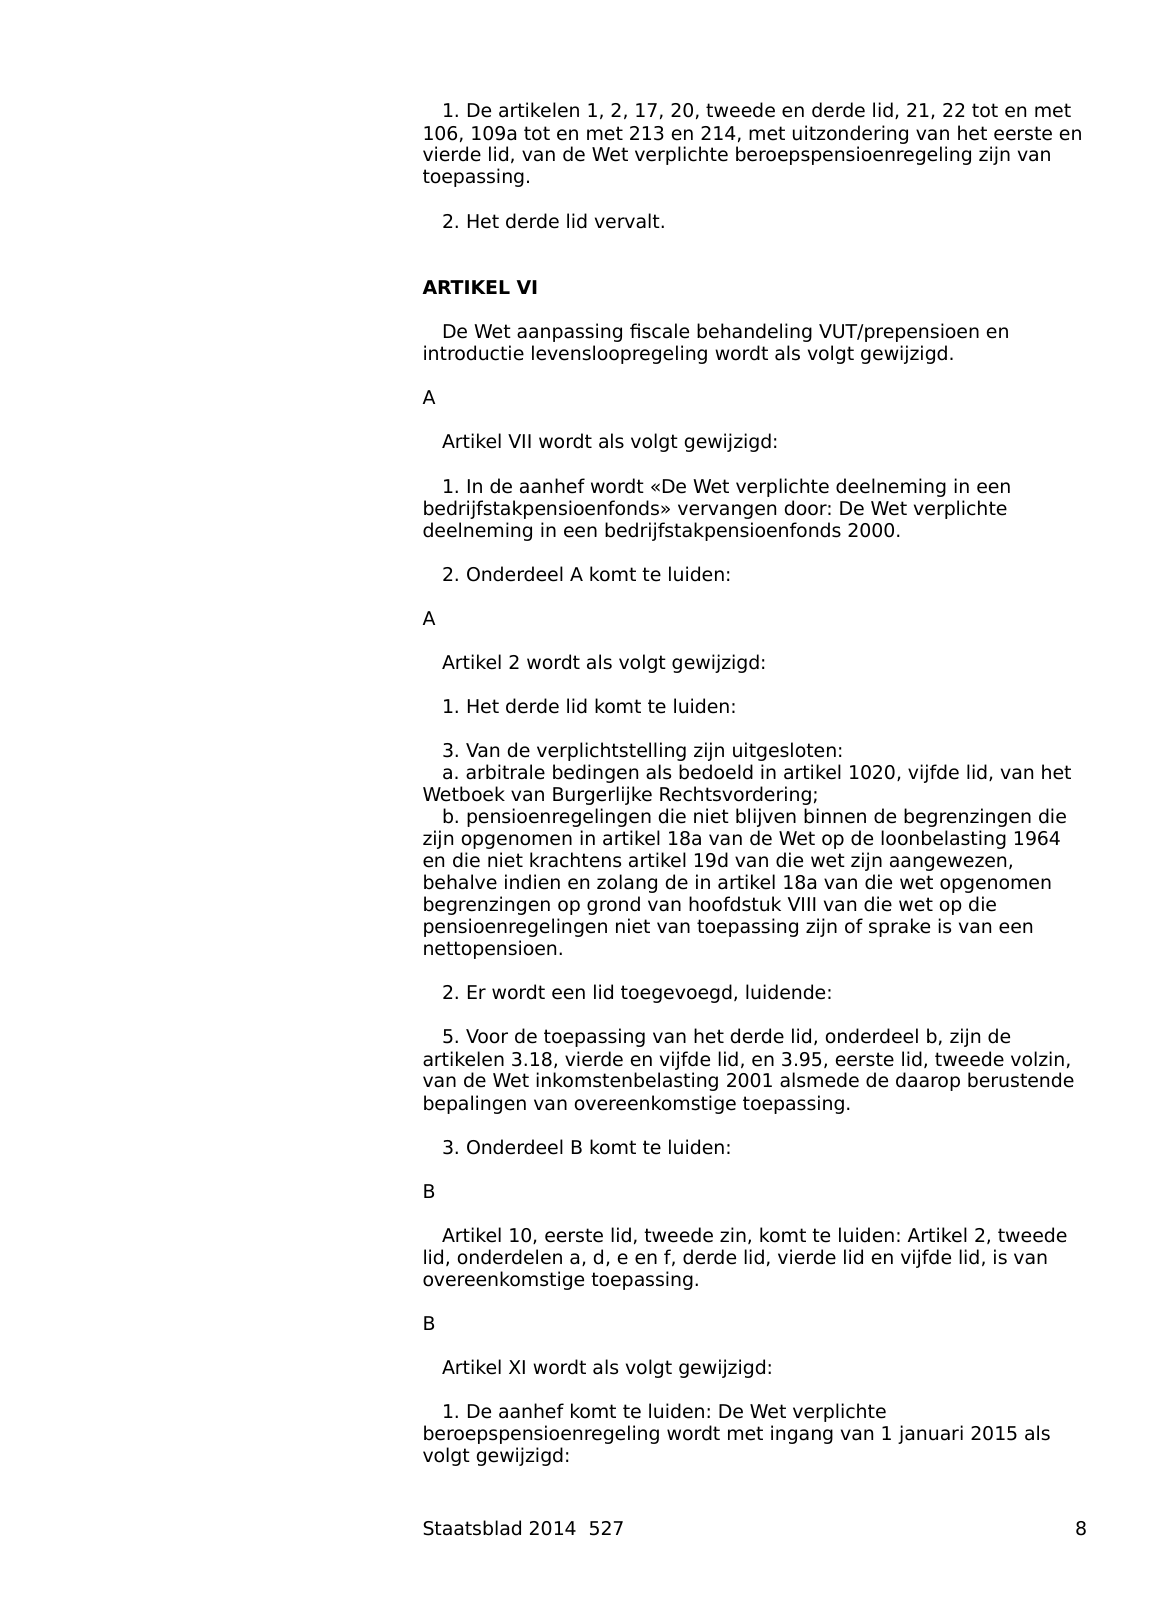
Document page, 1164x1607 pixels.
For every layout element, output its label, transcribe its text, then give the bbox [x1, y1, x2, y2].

text Artikel XI wordt als volgt gewijzigd: [422, 1357, 1087, 1379]
text 1. In de aanhef wordt «De Wet verplichte deelneming in een bedrijfstakpensioenfonds» vervangen door: De Wet verplichte deelneming in een bedrijfstakpensioenfonds 2000. [422, 476, 1087, 541]
text 2. Het derde lid vervalt. [422, 211, 1087, 232]
text 1. Het derde lid komt te luiden: [422, 696, 1087, 718]
text B [422, 1181, 1087, 1203]
text 5. Voor de toepassing van het derde lid, onderdeel b, zijn de artikelen 3.18, vierde en vijfde lid, en 3.95, eerste lid, tweede volzin, van de Wet inkomstenbelasting 2001 alsmede de daarop berustende bepalingen van overeenkomstige toepassing. [422, 1026, 1087, 1114]
text B [422, 1313, 1087, 1335]
subtitle ARTIKEL VI [422, 277, 1087, 299]
text 3. Van de verplichtstelling zijn uitgesloten: [422, 740, 1087, 762]
text 3. Onderdeel B komt te luiden: [422, 1137, 1087, 1158]
text A [422, 608, 1087, 630]
text a. arbitrale bedingen als bedoeld in artikel 1020, vijfde lid, van het Wetboek van Burgerlijke Rechtsvordering; [422, 762, 1087, 806]
text 2. Er wordt een lid toegevoegd, luidende: [422, 982, 1087, 1004]
text Artikel 10, eerste lid, tweede zin, komt te luiden: Artikel 2, tweede lid, onderdelen a, d, e en f, derde lid, vierde lid en vijfde lid, is van overeenkomstige toepassing. [422, 1225, 1087, 1291]
text Artikel VII wordt als volgt gewijzigd: [422, 431, 1087, 453]
text A [422, 387, 1087, 409]
text Artikel 2 wordt als volgt gewijzigd: [422, 652, 1087, 674]
text 2. Onderdeel A komt te luiden: [422, 564, 1087, 586]
text 1. De artikelen 1, 2, 17, 20, tweede en derde lid, 21, 22 tot en met 106, 109a tot en met 213 en 214, met uitzondering van het eerste en vierde lid, van de Wet verplichte beroepspensioenregeling zijn van toepassing. [422, 100, 1087, 188]
text 1. De aanhef komt te luiden: De Wet verplichte beroepspensioenregeling wordt met ingang van 1 januari 2015 als volgt gewijzigd: [422, 1401, 1087, 1467]
text b. pensioenregelingen die niet blijven binnen de begrenzingen die zijn opgenomen in artikel 18a van de Wet op de loonbelasting 1964 en die niet krachtens artikel 19d van die wet zijn aangewezen, behalve indien en zolang de in artikel 18a van die wet opgenomen begrenzingen op grond van hoofdstuk VIII van die wet op die pensioenregelingen niet van toepassing zijn of sprake is van een nettopensioen. [422, 806, 1087, 960]
text De Wet aanpassing fiscale behandeling VUT/prepensioen en introductie levensloopregeling wordt als volgt gewijzigd. [422, 321, 1087, 365]
